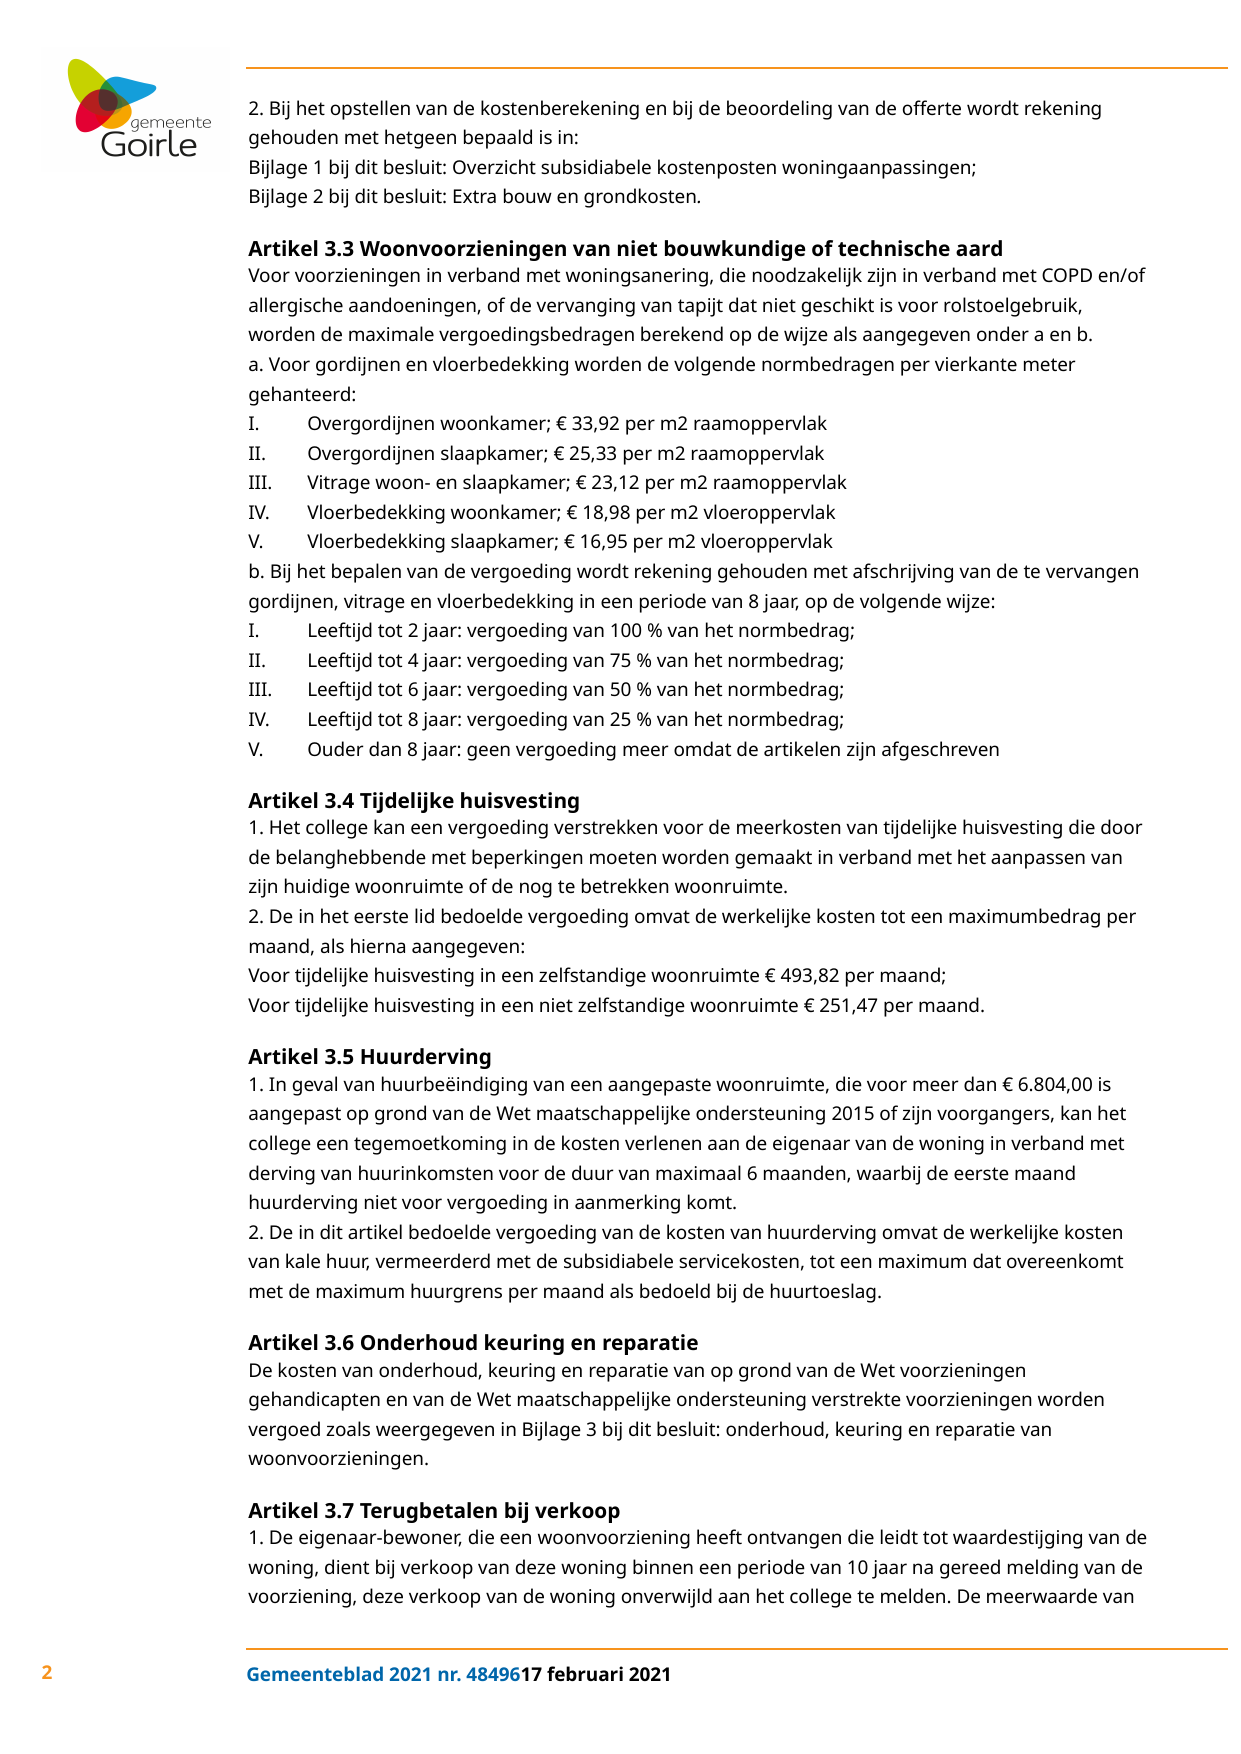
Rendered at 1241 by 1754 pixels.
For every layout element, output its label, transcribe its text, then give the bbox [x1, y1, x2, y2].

text Voor tijdelijke huisvesting in een niet zelfstandige woonruimte € 251,47 per maand. [248, 992, 1152, 1018]
list Leeftijd tot 4 jaar: vergoeding van 75 % van het normbedrag; [248, 647, 1152, 673]
text Bijlage 1 bij dit besluit: Overzicht subsidiabele kostenposten woningaanpassingen; [248, 154, 1152, 180]
text a. Voor gordijnen en vloerbedekking worden de volgende normbedragen per vierkante meter gehanteerd: [248, 351, 1152, 406]
list Leeftijd tot 8 jaar: vergoeding van 25 % van het normbedrag; [248, 706, 1152, 732]
list Vloerbedekking woonkamer; € 18,98 per m2 vloeroppervlak [248, 499, 1152, 525]
text Artikel 3.5 Huurderving [248, 1042, 1152, 1071]
text Artikel 3.7 Terugbetalen bij verkoop [248, 1496, 1152, 1524]
text Artikel 3.3 Woonvoorzieningen van niet bouwkundige of technische aard [248, 234, 1152, 262]
list Ouder dan 8 jaar: geen vergoeding meer omdat de artikelen zijn afgeschreven [248, 736, 1152, 761]
text Voor tijdelijke huisvesting in een zelfstandige woonruimte € 493,82 per maand; [248, 962, 1152, 988]
text 1. In geval van huurbeëindiging van een aangepaste woonruimte, die voor meer dan € 6.804,00 is aangepast op grond van de Wet maatschappelijke ondersteuning 2015 of zijn voorgangers, kan het college een tegemoetkoming in de kosten verlenen aan de eigenaar van de woning in verband met derving van huurinkomsten voor de duur van maximaal 6 maanden, waarbij de eerste maand huurderving niet voor vergoeding in aanmerking komt. [248, 1071, 1152, 1215]
text Artikel 3.4 Tijdelijke huisvesting [248, 786, 1152, 814]
list Overgordijnen woonkamer; € 33,92 per m2 raamoppervlak [248, 410, 1152, 436]
list Leeftijd tot 2 jaar: vergoeding van 100 % van het normbedrag; [248, 617, 1152, 643]
text 2. De in dit artikel bedoelde vergoeding van de kosten van huurderving omvat de werkelijke kosten van kale huur, vermeerderd met de subsidiabele servicekosten, tot een maximum dat overeenkomt met de maximum huurgrens per maand als bedoeld bij de huurtoeslag. [248, 1219, 1152, 1304]
list Overgordijnen slaapkamer; € 25,33 per m2 raamoppervlak [248, 440, 1152, 466]
text 2. Bij het opstellen van de kostenberekening en bij de beoordeling van de offerte wordt rekening gehouden met hetgeen bepaald is in: [248, 95, 1152, 150]
list Vitrage woon- en slaapkamer; € 23,12 per m2 raamoppervlak [248, 469, 1152, 495]
picture [41, 47, 231, 172]
text 1. De eigenaar-bewoner, die een woonvoorziening heeft ontvangen die leidt tot waardestijging van de woning, dient bij verkoop van deze woning binnen een periode van 10 jaar na gereed melding van de voorziening, deze verkoop van de woning onverwijld aan het college te melden. De meerwaarde van [248, 1524, 1152, 1609]
list Leeftijd tot 6 jaar: vergoeding van 50 % van het normbedrag; [248, 677, 1152, 702]
text b. Bij het bepalen van de vergoeding wordt rekening gehouden met afschrijving van de te vervangen gordijnen, vitrage en vloerbedekking in een periode van 8 jaar, op de volgende wijze: [248, 558, 1152, 613]
text 2. De in het eerste lid bedoelde vergoeding omvat de werkelijke kosten tot een maximumbedrag per maand, als hierna aangegeven: [248, 903, 1152, 959]
text De kosten van onderhoud, keuring en reparatie van op grond van de Wet voorzieningen gehandicapten en van de Wet maatschappelijke ondersteuning verstrekte voorzieningen worden vergoed zoals weergegeven in Bijlage 3 bij dit besluit: onderhoud, keuring en reparatie van woonvoorzieningen. [248, 1357, 1152, 1471]
text 1. Het college kan een vergoeding verstrekken voor de meerkosten van tijdelijke huisvesting die door de belanghebbende met beperkingen moeten worden gemaakt in verband met het aanpassen van zijn huidige woonruimte of de nog te betrekken woonruimte. [248, 814, 1152, 899]
text Bijlage 2 bij dit besluit: Extra bouw en grondkosten. [248, 183, 1152, 209]
text Artikel 3.6 Onderhoud keuring en reparatie [248, 1328, 1152, 1357]
text Voor voorzieningen in verband met woningsanering, die noodzakelijk zijn in verband met COPD en/of allergische aandoeningen, of de vervanging van tapijt dat niet geschikt is voor rolstoelgebruik, worden de maximale vergoedingsbedragen berekend op de wijze als aangegeven onder a en b. [248, 262, 1152, 347]
list Vloerbedekking slaapkamer; € 16,95 per m2 vloeroppervlak [248, 529, 1152, 554]
